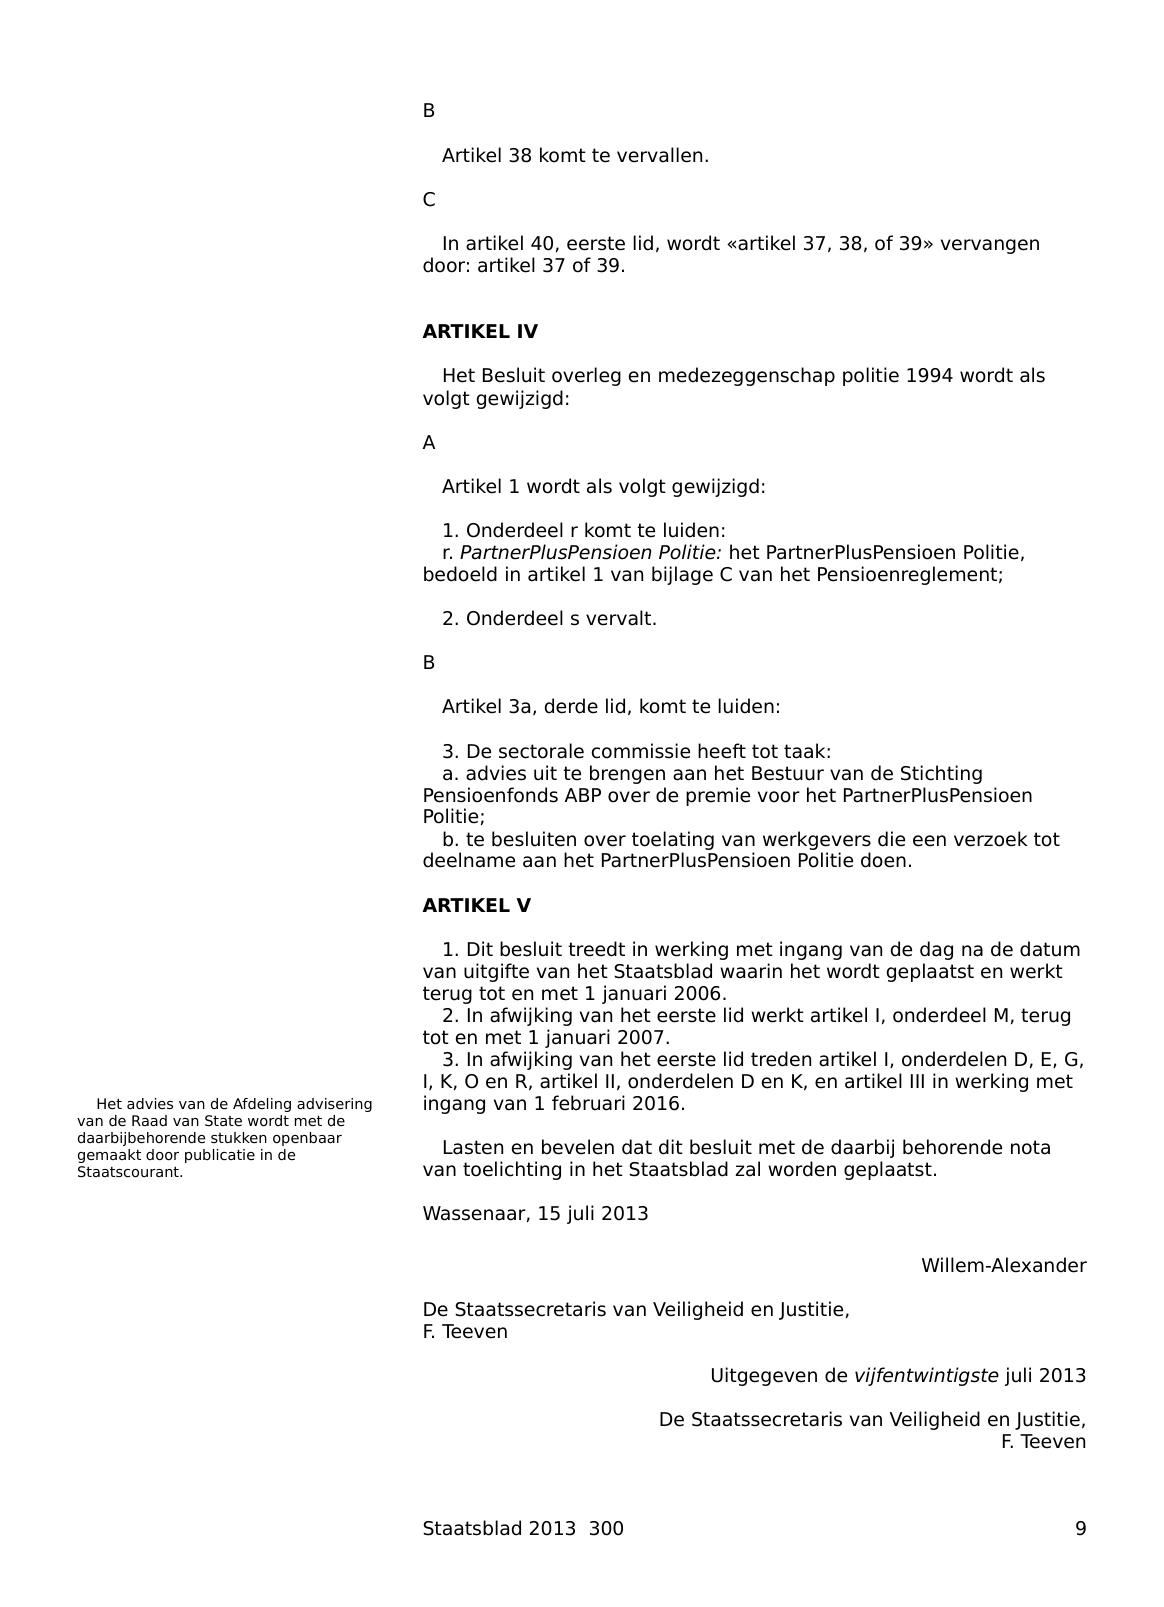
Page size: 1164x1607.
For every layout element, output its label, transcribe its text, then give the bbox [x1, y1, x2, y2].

subtitle ARTIKEL IV [422, 321, 1087, 343]
text 2. Onderdeel s vervalt. [422, 608, 1087, 630]
text 3. In afwijking van het eerste lid treden artikel I, onderdelen D, E, G, I, K, O en R, artikel II, onderdelen D en K, en artikel III in werking met ingang van 1 februari 2016. [422, 1049, 1087, 1114]
text B [422, 100, 1087, 122]
text Het advies van de Afdeling advisering van de Raad van State wordt met de daarbijbehorende stukken openbaar gemaakt door publicatie in de Staatscourant. [77, 1096, 396, 1181]
text Artikel 38 komt te vervallen. [422, 144, 1087, 167]
text Uitgegeven de vijfentwintigste juli 2013 [422, 1365, 1087, 1387]
text De Staatssecretaris van Veiligheid en Justitie, F. Teeven [422, 1409, 1087, 1453]
text C [422, 189, 1087, 211]
text b. te besluiten over toelating van werkgevers die een verzoek tot deelname aan het PartnerPlusPensioen Politie doen. [422, 828, 1087, 872]
text Artikel 1 wordt als volgt gewijzigd: [422, 476, 1087, 498]
text Willem-Alexander [422, 1255, 1087, 1277]
text Het Besluit overleg en medezeggenschap politie 1994 wordt als volgt gewijzigd: [422, 365, 1087, 409]
text 2. In afwijking van het eerste lid werkt artikel I, onderdeel M, terug tot en met 1 januari 2007. [422, 1005, 1087, 1049]
text Lasten en bevelen dat dit besluit met de daarbij behorende nota van toelichting in het Staatsblad zal worden geplaatst. [422, 1137, 1087, 1181]
text Wassenaar, 15 juli 2013 [422, 1203, 1087, 1225]
text 1. Dit besluit treedt in werking met ingang van de dag na de datum van uitgifte van het Staatsblad waarin het wordt geplaatst en werkt terug tot en met 1 januari 2006. [422, 939, 1087, 1005]
text 1. Onderdeel r komt te luiden: [422, 520, 1087, 542]
text B [422, 652, 1087, 674]
text 3. De sectorale commissie heeft tot taak: [422, 741, 1087, 762]
text De Staatssecretaris van Veiligheid en Justitie, F. Teeven [422, 1299, 1087, 1343]
text Artikel 3a, derde lid, komt te luiden: [422, 696, 1087, 718]
text In artikel 40, eerste lid, wordt «artikel 37, 38, of 39» vervangen door: artikel 37 of 39. [422, 233, 1087, 277]
text r. PartnerPlusPensioen Politie: het PartnerPlusPensioen Politie, bedoeld in artikel 1 van bijlage C van het Pensioenreglement; [422, 542, 1087, 586]
subtitle ARTIKEL V [422, 894, 1087, 917]
text a. advies uit te brengen aan het Bestuur van de Stichting Pensioenfonds ABP over de premie voor het PartnerPlusPensioen Politie; [422, 762, 1087, 828]
text A [422, 432, 1087, 453]
